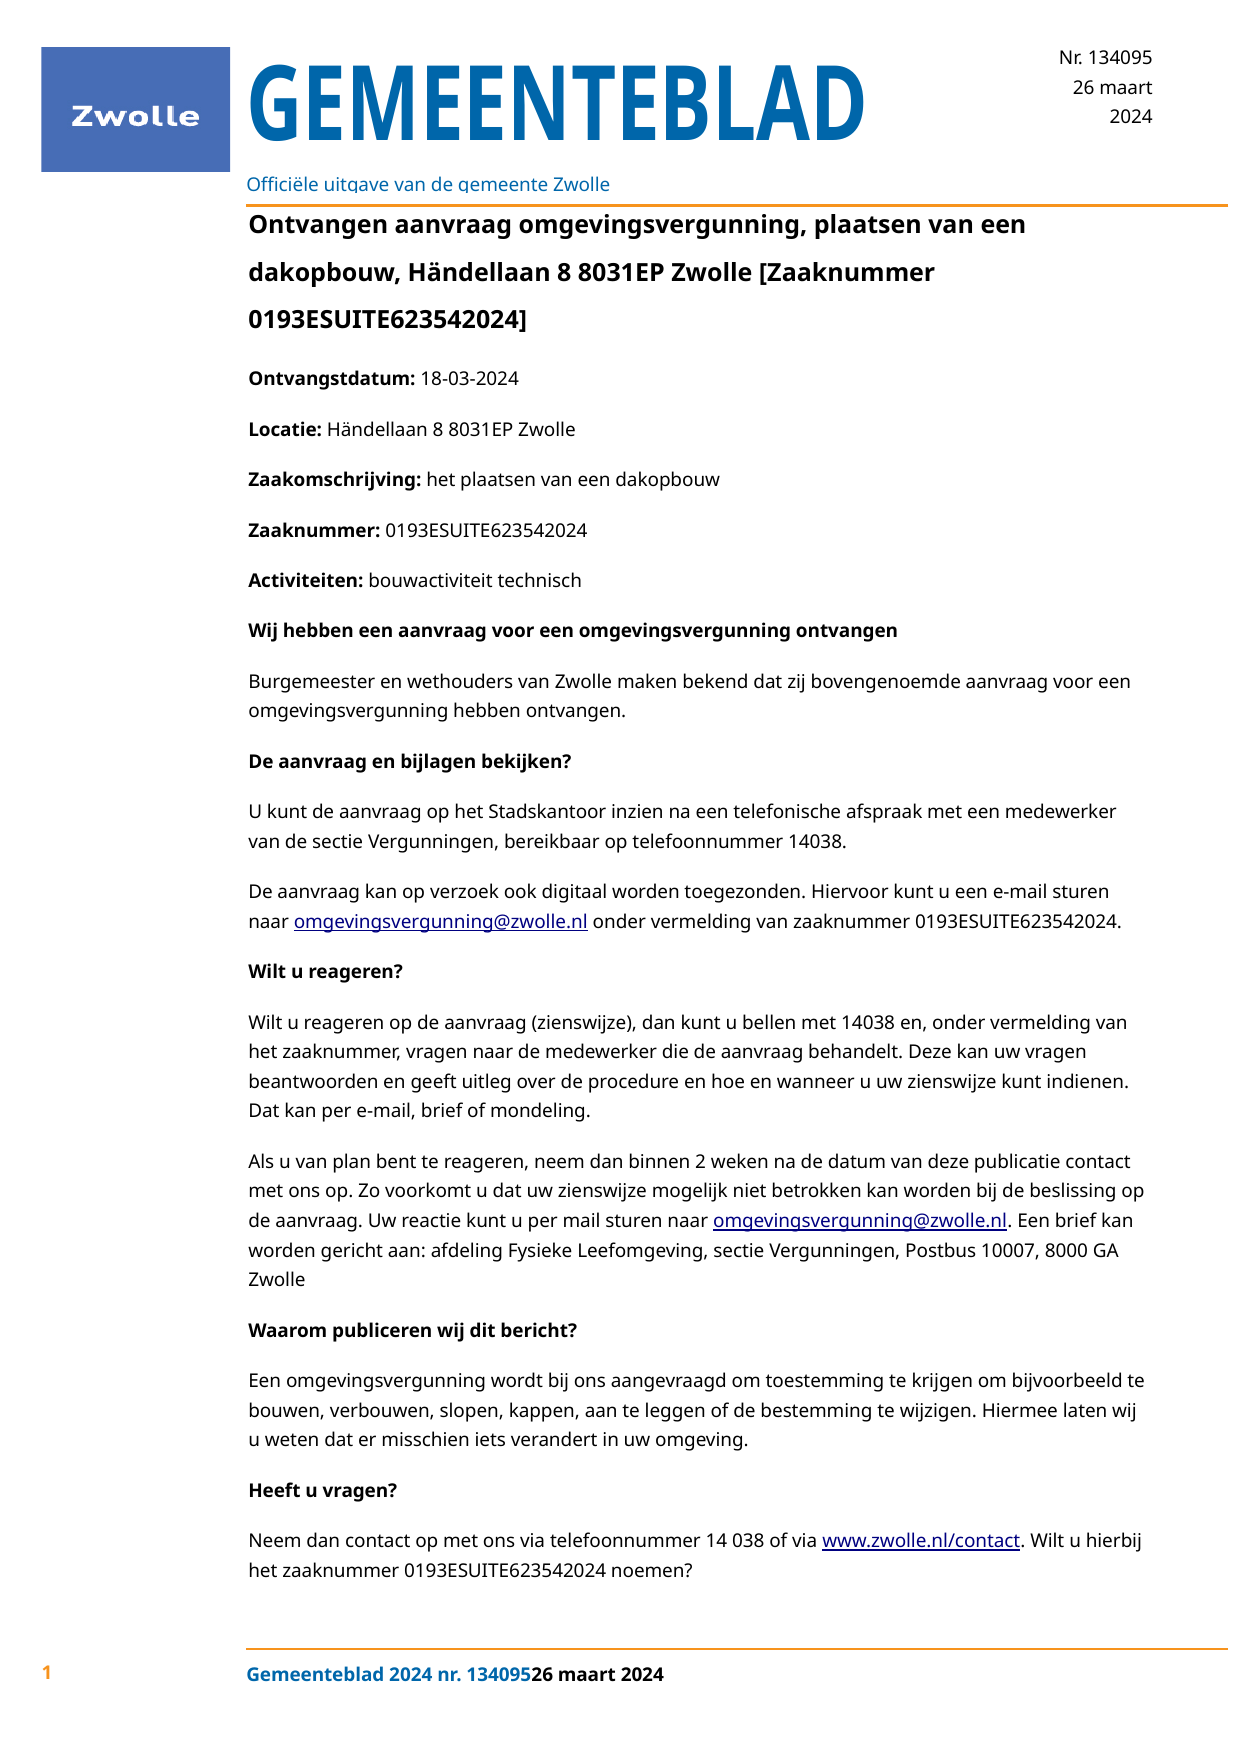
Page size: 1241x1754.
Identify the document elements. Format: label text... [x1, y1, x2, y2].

text Wij hebben een aanvraag voor een omgevingsvergunning ontvangen [248, 618, 1152, 643]
text U kunt de aanvraag op het Stadskantoor inzien na een telefonische afspraak met een medewerker van de sectie Vergunningen, bereikbaar op telefoonnummer 14038. [248, 798, 1152, 854]
text De aanvraag kan op verzoek ook digitaal worden toegezonden. Hiervoor kunt u een e-mail sturen naar omgevingsvergunning@zwolle.nl onder vermelding van zaaknummer 0193ESUITE623542024. [248, 878, 1152, 934]
text Activiteiten: bouwactiviteit technisch [248, 567, 1152, 593]
text Burgemeester en wethouders van Zwolle maken bekend dat zij bovengenoemde aanvraag voor een omgevingsvergunning hebben ontvangen. [248, 668, 1152, 723]
text Ontvangen aanvraag omgevingsvergunning, plaatsen van een dakopbouw, Händellaan 8 8031EP Zwolle [Zaaknummer 0193ESUITE623542024] [248, 207, 1152, 336]
text Een omgevingsvergunning wordt bij ons aangevraagd om toestemming te krijgen om bijvoorbeeld te bouwen, verbouwen, slopen, kappen, aan te leggen of de bestemming te wijzigen. Hiermee laten wij u weten dat er misschien iets verandert in uw omgeving. [248, 1367, 1152, 1452]
text Heeft u vragen? [248, 1477, 1152, 1502]
text Ontvangstdatum: 18-03-2024 [248, 366, 1152, 391]
text Zaakomschrijving: het plaatsen van een dakopbouw [248, 466, 1152, 492]
text Neem dan contact op met ons via telefoonnummer 14 038 of via www.zwolle.nl/contact. Wilt u hierbij het zaaknummer 0193ESUITE623542024 noemen? [248, 1527, 1152, 1582]
text Wilt u reageren op de aanvraag (zienswijze), dan kunt u bellen met 14038 en, onder vermelding van het zaaknummer, vragen naar de medewerker die de aanvraag behandelt. Deze kan uw vragen beantwoorden en geeft uitleg over de procedure en hoe en wanneer u uw zienswijze kunt indienen. Dat kan per e-mail, brief of mondeling. [248, 1009, 1152, 1123]
text Waarom publiceren wij dit bericht? [248, 1317, 1152, 1342]
text Wilt u reageren? [248, 958, 1152, 984]
text Zaaknummer: 0193ESUITE623542024 [248, 517, 1152, 542]
text De aanvraag en bijlagen bekijken? [248, 748, 1152, 774]
text Locatie: Händellaan 8 8031EP Zwolle [248, 416, 1152, 442]
picture [41, 47, 231, 172]
text Als u van plan bent te reageren, neem dan binnen 2 weken na de datum van deze publicatie contact met ons op. Zo voorkomt u dat uw zienswijze mogelijk niet betrokken kan worden bij de beslissing op de aanvraag. Uw reactie kunt u per mail sturen naar omgevingsvergunning@zwolle.nl. Een brief kan worden gericht aan: afdeling Fysieke Leefomgeving, sectie Vergunningen, Postbus 10007, 8000 GA Zwolle [248, 1148, 1152, 1292]
